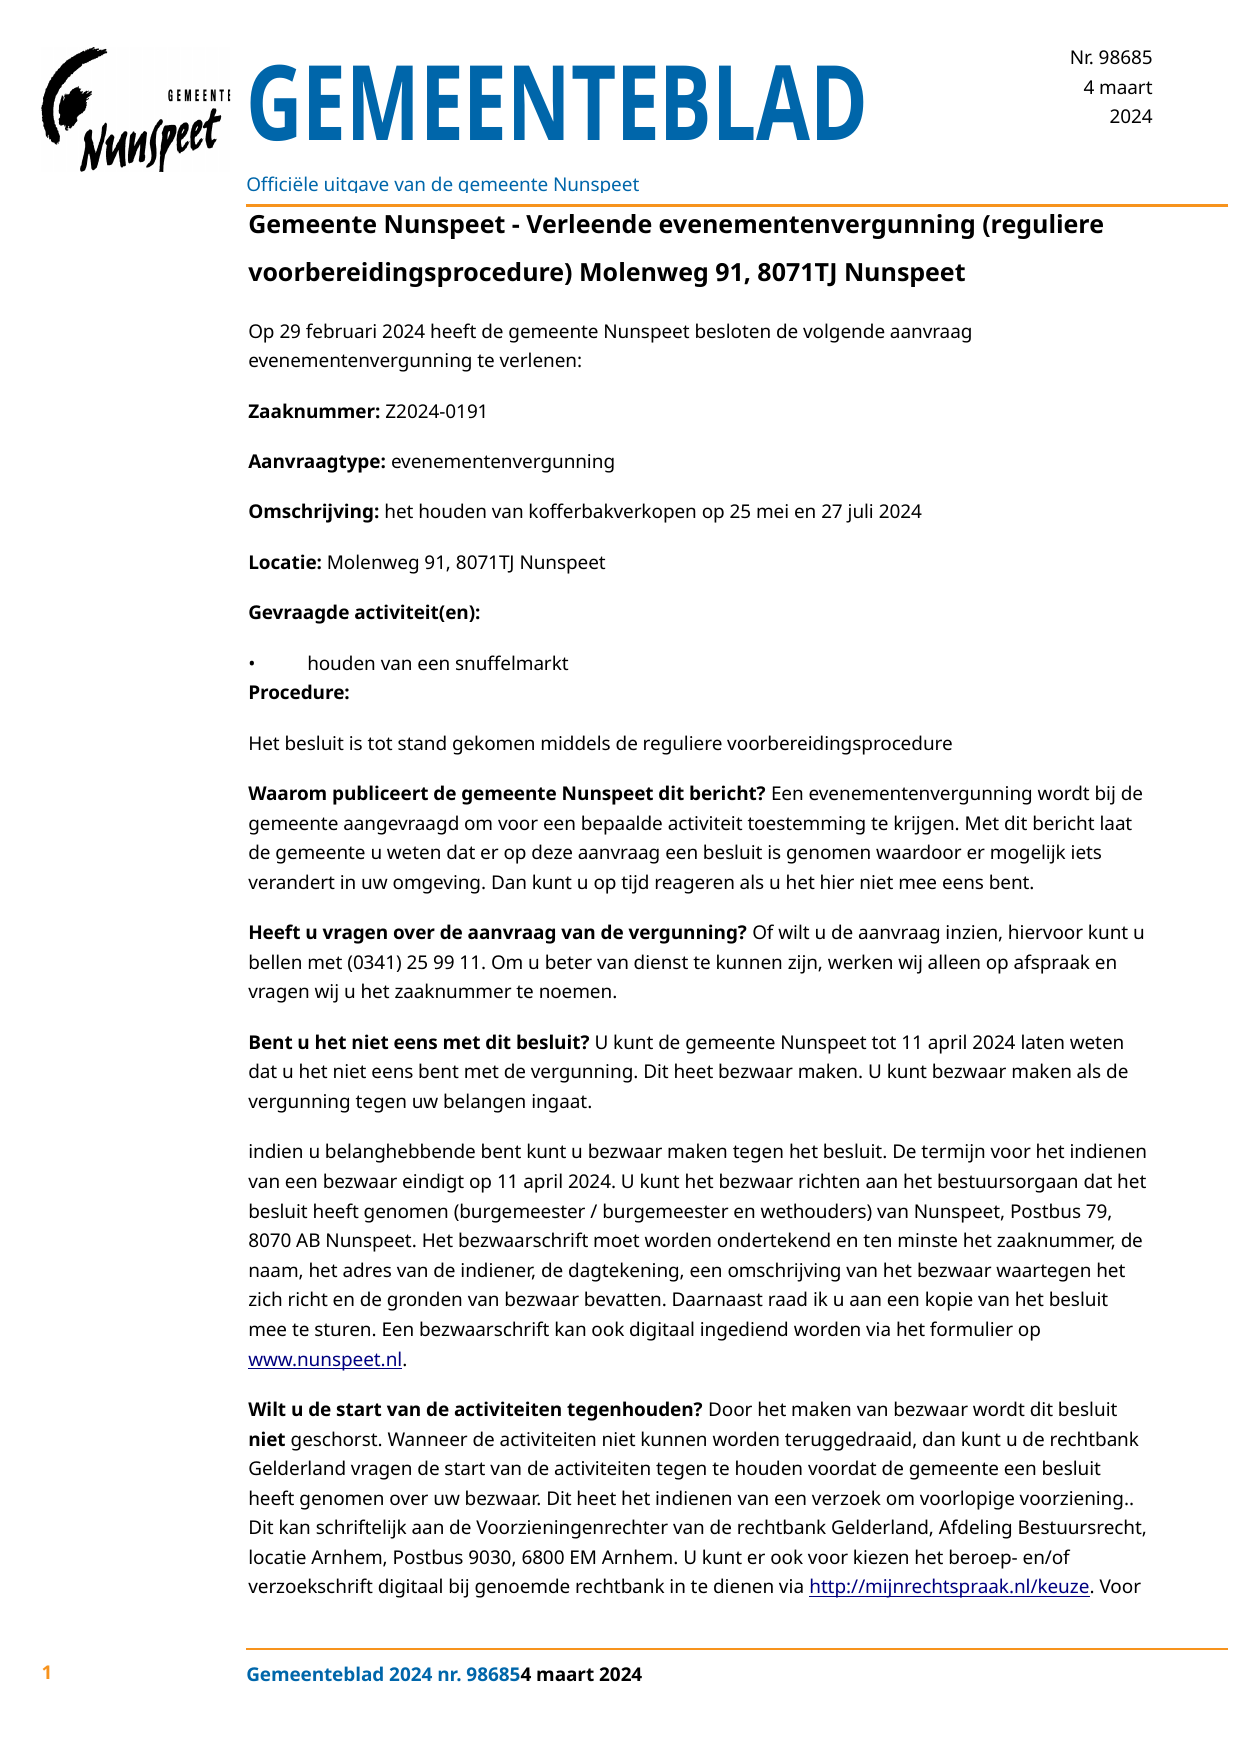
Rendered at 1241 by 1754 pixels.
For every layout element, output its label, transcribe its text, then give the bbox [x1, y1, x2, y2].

text Wilt u de start van de activiteiten tegenhouden? Door het maken van bezwaar wordt dit besluit niet geschorst. Wanneer de activiteiten niet kunnen worden teruggedraaid, dan kunt u de rechtbank Gelderland vragen de start van de activiteiten tegen te houden voordat de gemeente een besluit heeft genomen over uw bezwaar. Dit heet het indienen van een verzoek om voorlopige voorziening.. Dit kan schriftelijk aan de Voorzieningenrechter van de rechtbank Gelderland, Afdeling Bestuursrecht, locatie Arnhem, Postbus 9030, 6800 EM Arnhem. U kunt er ook voor kiezen het beroep- en/of verzoekschrift digitaal bij genoemde rechtbank in te dienen via http://mijnrechtspraak.nl/keuze. Voor [248, 1396, 1152, 1599]
text Aanvraagtype: evenementenvergunning [248, 448, 1152, 474]
text Heeft u vragen over de aanvraag van de vergunning? Of wilt u de aanvraag inzien, hiervoor kunt u bellen met (0341) 25 99 11. Om u beter van dienst te kunnen zijn, werken wij alleen op afspraak en vragen wij u het zaaknummer te noemen. [248, 919, 1152, 1004]
list houden van een snuffelmarkt [248, 650, 1152, 676]
text Bent u het niet eens met dit besluit? U kunt de gemeente Nunspeet tot 11 april 2024 laten weten dat u het niet eens bent met de vergunning. Dit heet bezwaar maken. U kunt bezwaar maken als de vergunning tegen uw belangen ingaat. [248, 1029, 1152, 1114]
text Waarom publiceert de gemeente Nunspeet dit bericht? Een evenementenvergunning wordt bij de gemeente aangevraagd om voor een bepaalde activiteit toestemming te krijgen. Met dit bericht laat de gemeente u weten dat er op deze aanvraag een besluit is genomen waardoor er mogelijk iets verandert in uw omgeving. Dan kunt u op tijd reageren als u het hier niet mee eens bent. [248, 780, 1152, 895]
picture [41, 47, 231, 172]
text Procedure: [248, 679, 1152, 705]
text Gevraagde activiteit(en): [248, 599, 1152, 625]
text Omschrijving: het houden van kofferbakverkopen op 25 mei en 27 juli 2024 [248, 499, 1152, 524]
text Zaaknummer: Z2024-0191 [248, 398, 1152, 424]
text Gemeente Nunspeet - Verleende evenementenvergunning (reguliere voorbereidingsprocedure) Molenweg 91, 8071TJ Nunspeet [248, 207, 1152, 288]
text indien u belanghebbende bent kunt u bezwaar maken tegen het besluit. De termijn voor het indienen van een bezwaar eindigt op 11 april 2024. U kunt het bezwaar richten aan het bestuursorgaan dat het besluit heeft genomen (burgemeester / burgemeester en wethouders) van Nunspeet, Postbus 79, 8070 AB Nunspeet. Het bezwaarschrift moet worden ondertekend en ten minste het zaaknummer, de naam, het adres van de indiener, de dagtekening, een omschrijving van het bezwaar waartegen het zich richt en de gronden van bezwaar bevatten. Daarnaast raad ik u aan een kopie van het besluit mee te sturen. Een bezwaarschrift kan ook digitaal ingediend worden via het formulier op www.nunspeet.nl. [248, 1139, 1152, 1372]
text Locatie: Molenweg 91, 8071TJ Nunspeet [248, 549, 1152, 575]
text Op 29 februari 2024 heeft de gemeente Nunspeet besloten de volgende aanvraag evenementenvergunning te verlenen: [248, 318, 1152, 373]
text Het besluit is tot stand gekomen middels de reguliere voorbereidingsprocedure [248, 730, 1152, 756]
